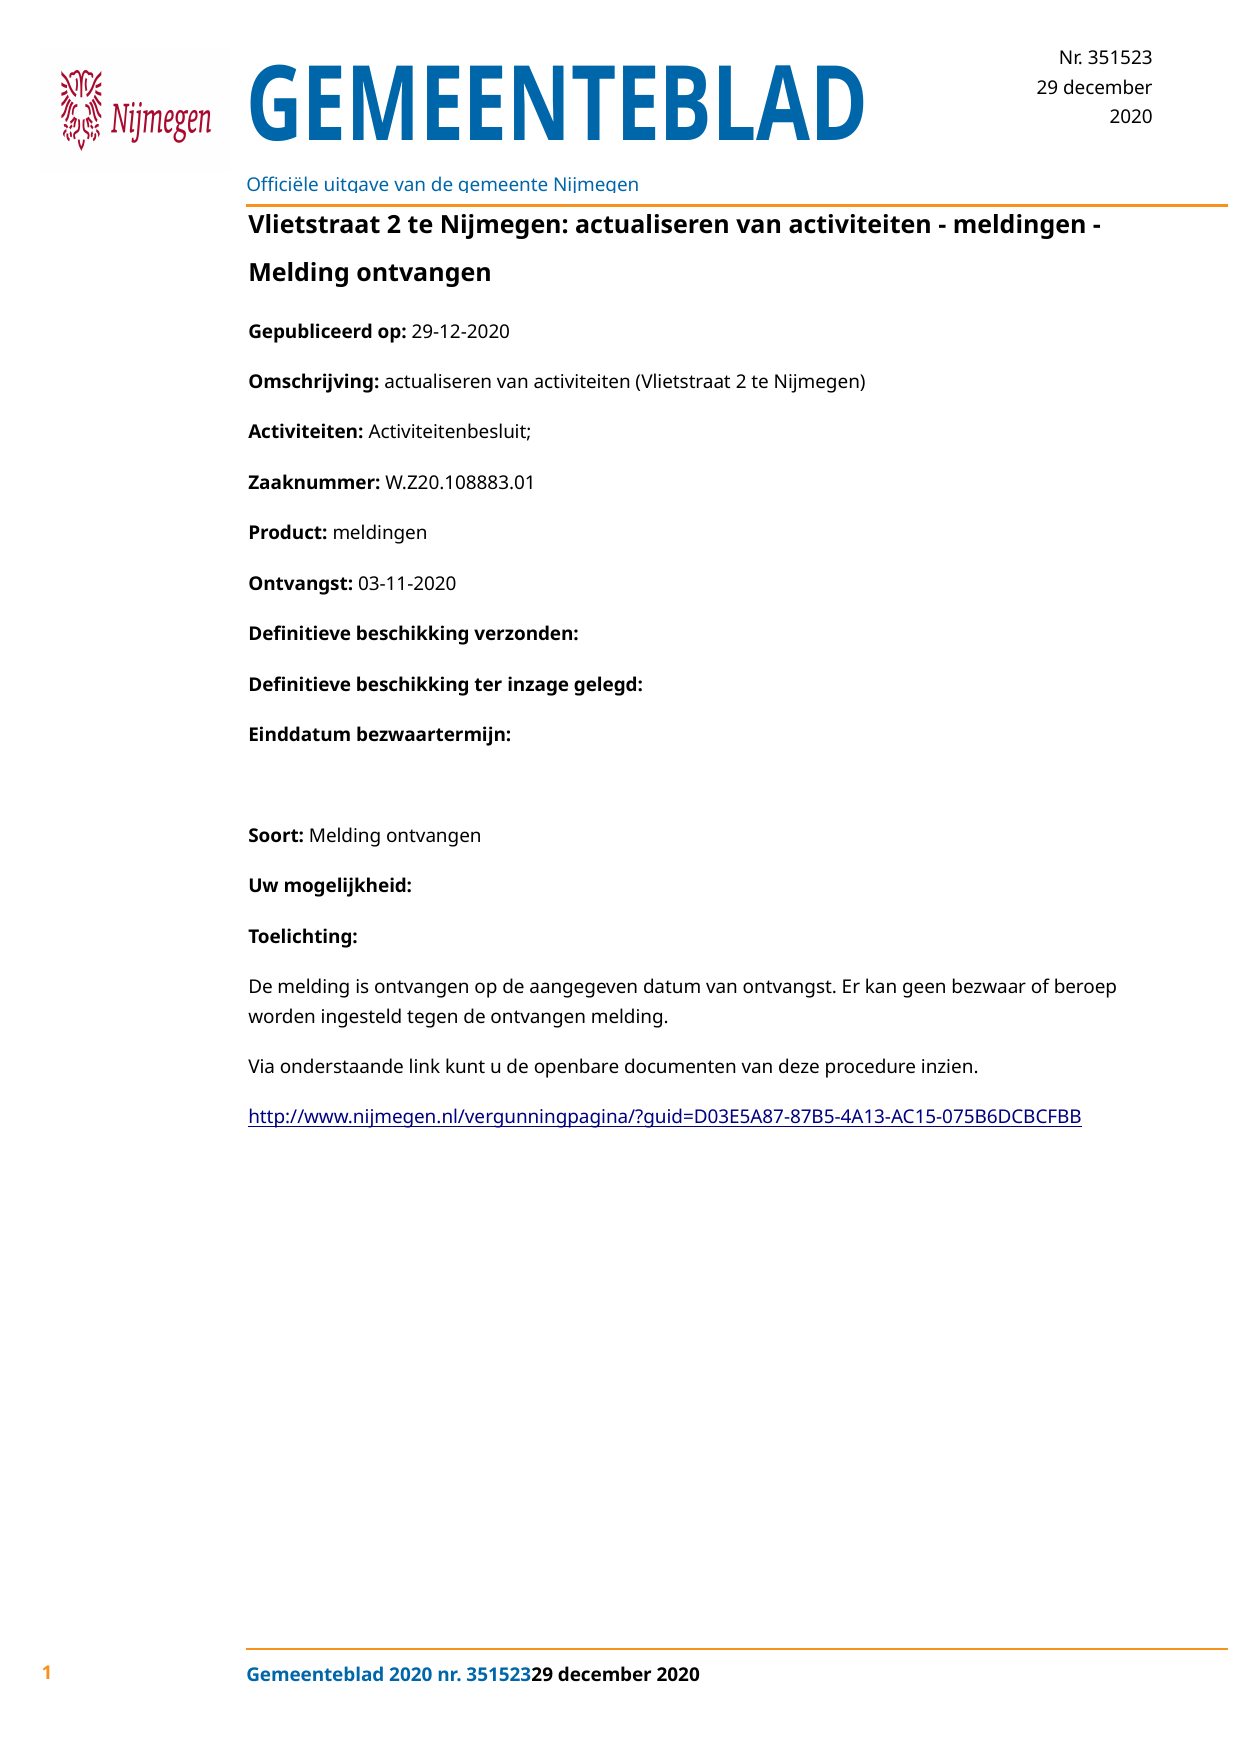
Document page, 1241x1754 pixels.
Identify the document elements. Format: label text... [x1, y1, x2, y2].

picture [41, 47, 231, 172]
text Via onderstaande link kunt u de openbare documenten van deze procedure inzien. [248, 1053, 1152, 1079]
text Soort: Melding ontvangen [248, 822, 1152, 848]
text Activiteiten: Activiteitenbesluit; [248, 419, 1152, 444]
text De melding is ontvangen op de aangegeven datum van ontvangst. Er kan geen bezwaar of beroep worden ingesteld tegen de ontvangen melding. [248, 973, 1152, 1029]
text http://www.nijmegen.nl/vergunningpagina/?guid=D03E5A87-87B5-4A13-AC15-075B6DCBCFBB [248, 1104, 1152, 1129]
text Einddatum bezwaartermijn: [248, 721, 1152, 747]
text Vlietstraat 2 te Nijmegen: actualiseren van activiteiten - meldingen - Melding ontvangen [248, 207, 1152, 288]
text Toelichting: [248, 923, 1152, 949]
text Ontvangst: 03-11-2020 [248, 570, 1152, 596]
text Definitieve beschikking verzonden: [248, 620, 1152, 646]
text Omschrijving: actualiseren van activiteiten (Vlietstraat 2 te Nijmegen) [248, 368, 1152, 394]
text Zaaknummer: W.Z20.108883.01 [248, 469, 1152, 495]
text Uw mogelijkheid: [248, 872, 1152, 898]
text Gepubliceerd op: 29-12-2020 [248, 318, 1152, 344]
text Product: meldingen [248, 519, 1152, 545]
text Definitieve beschikking ter inzage gelegd: [248, 671, 1152, 697]
